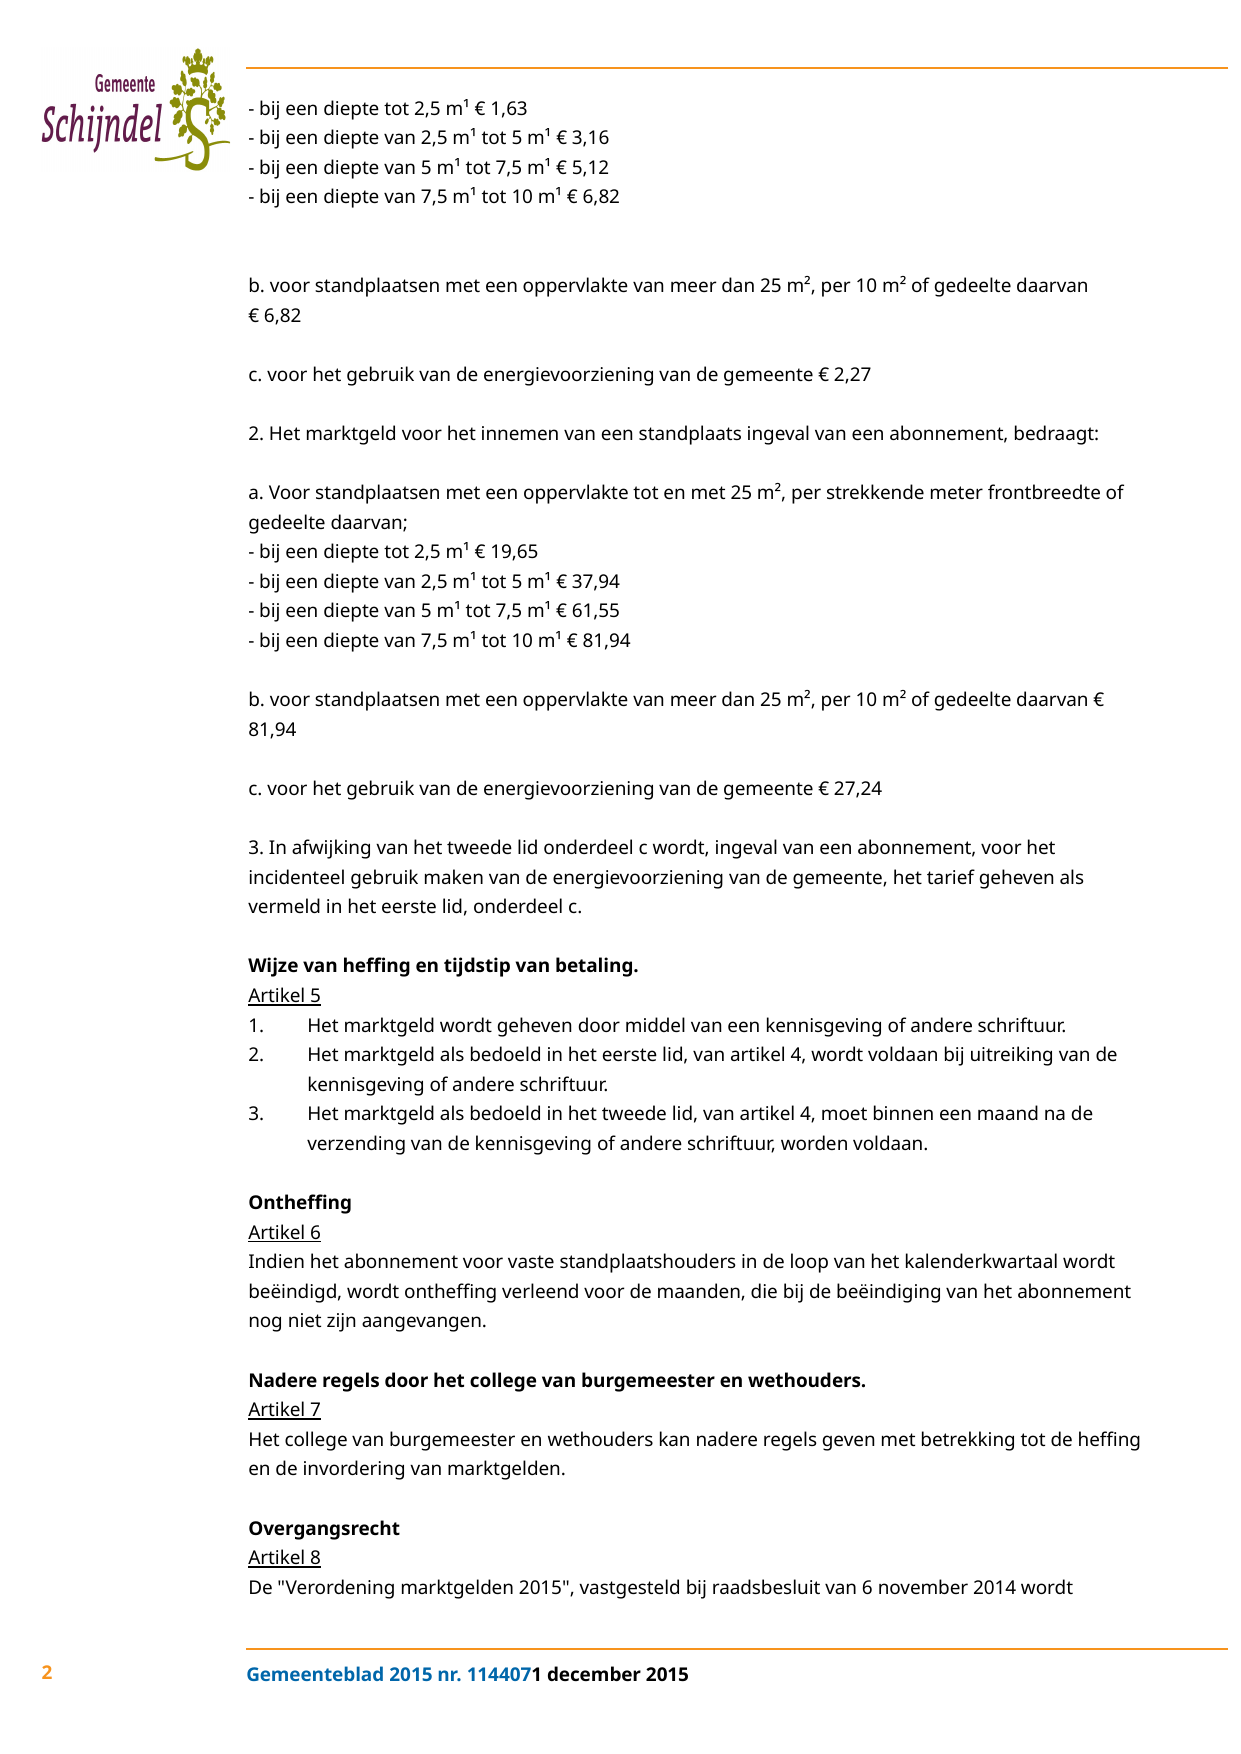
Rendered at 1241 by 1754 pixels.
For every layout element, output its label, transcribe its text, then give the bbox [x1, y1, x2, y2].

text - bij een diepte van 7,5 m¹ tot 10 m¹ € 81,94 [248, 627, 1152, 653]
text Overgangsrecht [248, 1515, 1152, 1541]
text - bij een diepte van 7,5 m¹ tot 10 m¹ € 6,82 [248, 183, 1152, 209]
text - bij een diepte tot 2,5 m¹ € 19,65 [248, 538, 1152, 564]
text a. Voor standplaatsen met een oppervlakte tot en met 25 m², per strekkende meter frontbreedte of gedeelte daarvan; [248, 479, 1152, 535]
text Wijze van heffing en tijdstip van betaling. [248, 953, 1152, 978]
text - bij een diepte van 2,5 m¹ tot 5 m¹ € 3,16 [248, 124, 1152, 150]
text De "Verordening marktgelden 2015", vastgesteld bij raadsbesluit van 6 november 2014 wordt [248, 1574, 1152, 1600]
text b. voor standplaatsen met een oppervlakte van meer dan 25 m², per 10 m² of gedeelte daarvan [248, 272, 1152, 298]
text 3. In afwijking van het tweede lid onderdeel c wordt, ingeval van een abonnement, voor het incidenteel gebruik maken van de energievoorziening van de gemeente, het tarief geheven als vermeld in het eerste lid, onderdeel c. [248, 834, 1152, 919]
text - bij een diepte tot 2,5 m¹ € 1,63 [248, 95, 1152, 121]
text Artikel 8 [248, 1544, 1152, 1570]
list Het marktgeld als bedoeld in het eerste lid, van artikel 4, wordt voldaan bij uitreiking van de kennisgeving of andere schriftuur. [248, 1041, 1152, 1097]
text c. voor het gebruik van de energievoorziening van de gemeente € 2,27 [248, 361, 1152, 387]
text b. voor standplaatsen met een oppervlakte van meer dan 25 m², per 10 m² of gedeelte daarvan € 81,94 [248, 686, 1152, 742]
text Artikel 7 [248, 1396, 1152, 1422]
text Ontheffing [248, 1189, 1152, 1215]
picture [41, 47, 231, 172]
text c. voor het gebruik van de energievoorziening van de gemeente € 27,24 [248, 775, 1152, 801]
text - bij een diepte van 2,5 m¹ tot 5 m¹ € 37,94 [248, 568, 1152, 594]
list Het marktgeld als bedoeld in het tweede lid, van artikel 4, moet binnen een maand na de verzending van de kennisgeving of andere schriftuur, worden voldaan. [248, 1101, 1152, 1156]
text Artikel 6 [248, 1219, 1152, 1245]
text € 6,82 [248, 302, 1152, 328]
text Artikel 5 [248, 982, 1152, 1008]
text - bij een diepte van 5 m¹ tot 7,5 m¹ € 5,12 [248, 154, 1152, 180]
text Het college van burgemeester en wethouders kan nadere regels geven met betrekking tot de heffing en de invordering van marktgelden. [248, 1426, 1152, 1481]
text - bij een diepte van 5 m¹ tot 7,5 m¹ € 61,55 [248, 598, 1152, 623]
text Indien het abonnement voor vaste standplaatshouders in de loop van het kalenderkwartaal wordt beëindigd, wordt ontheffing verleend voor de maanden, die bij de beëindiging van het abonnement nog niet zijn aangevangen. [248, 1248, 1152, 1333]
list Het marktgeld wordt geheven door middel van een kennisgeving of andere schriftuur. [248, 1012, 1152, 1038]
text Nadere regels door het college van burgemeester en wethouders. [248, 1367, 1152, 1393]
text 2. Het marktgeld voor het innemen van een standplaats ingeval van een abonnement, bedraagt: [248, 420, 1152, 446]
